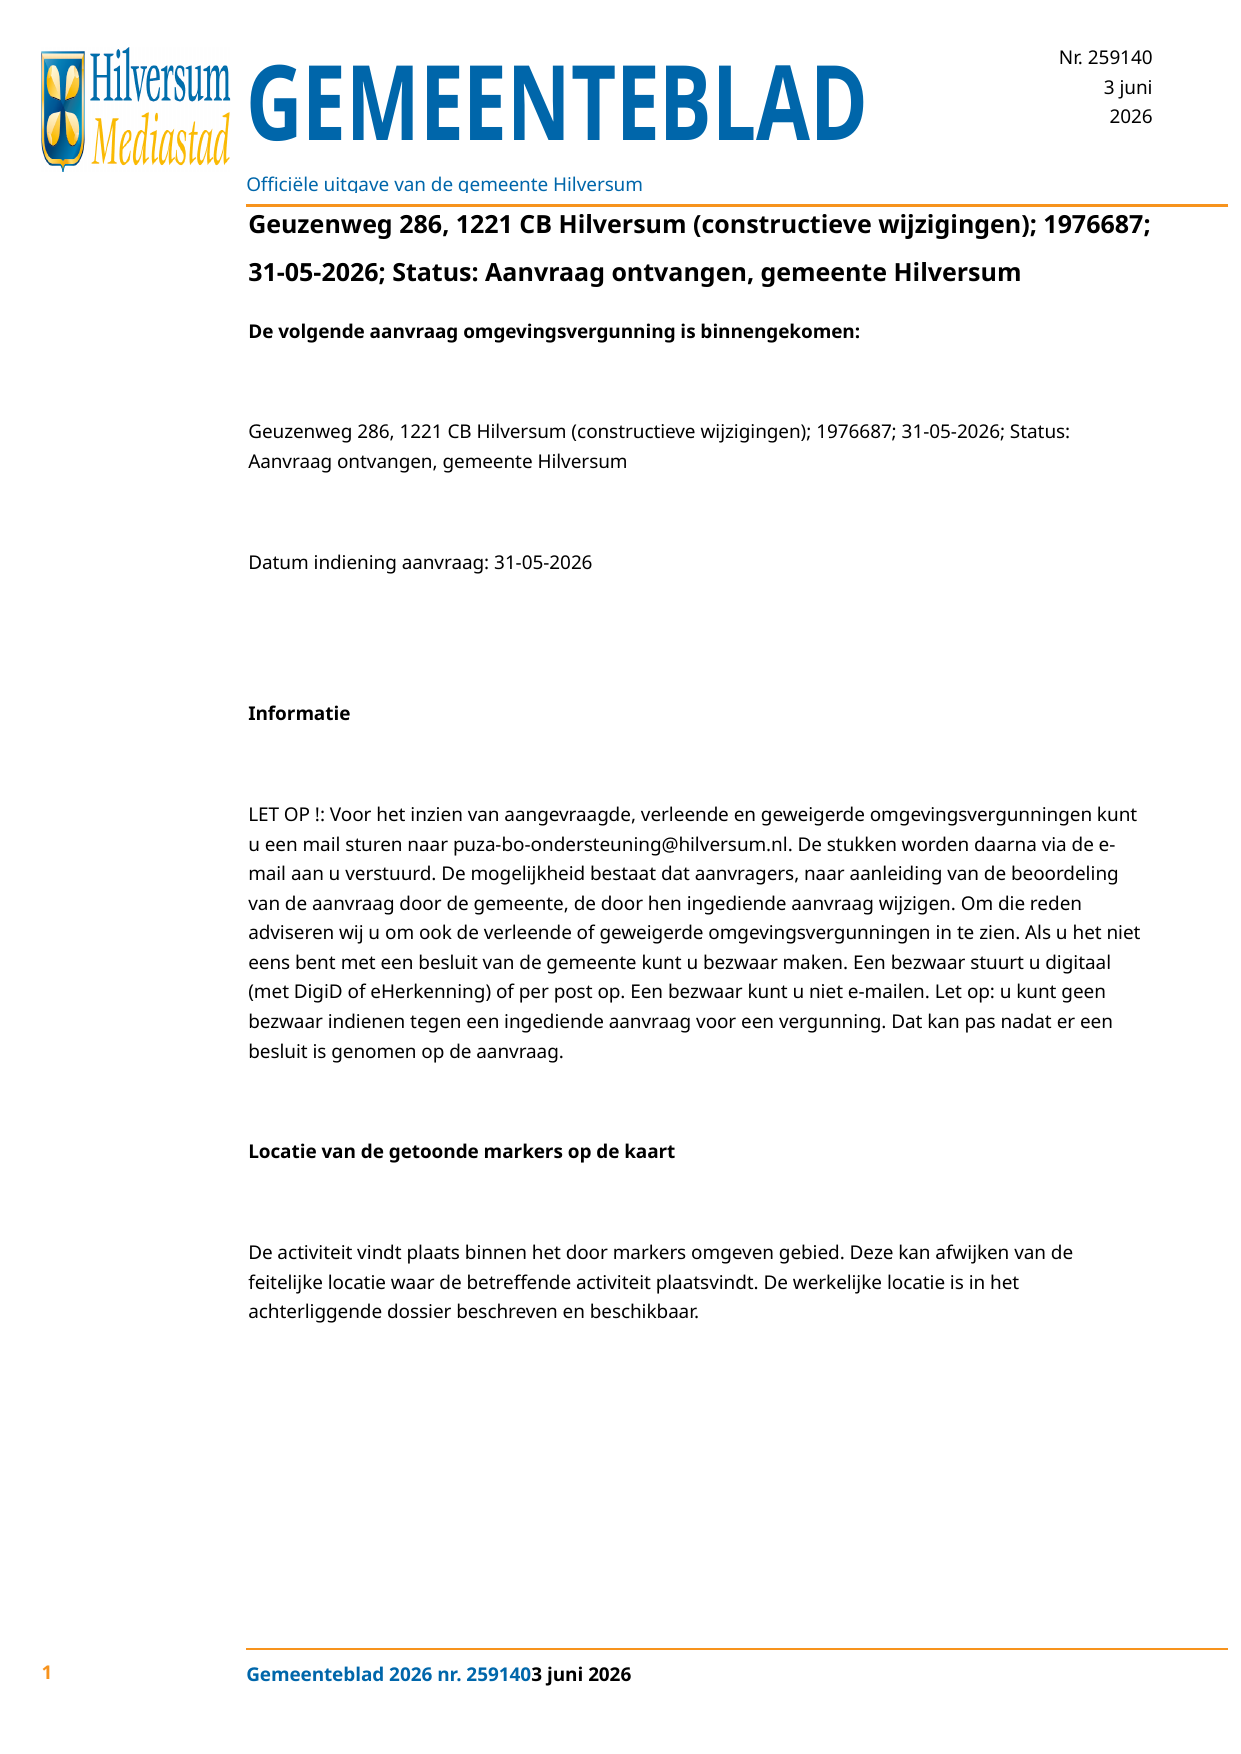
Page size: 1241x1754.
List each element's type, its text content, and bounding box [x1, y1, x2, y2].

text De activiteit vindt plaats binnen het door markers omgeven gebied. Deze kan afwijken van de feitelijke locatie waar de betreffende activiteit plaatsvindt. De werkelijke locatie is in het achterliggende dossier beschreven en beschikbaar. [248, 1239, 1152, 1324]
text Informatie [248, 700, 1152, 726]
text LET OP !: Voor het inzien van aangevraagde, verleende en geweigerde omgevingsvergunningen kunt u een mail sturen naar puza-bo-ondersteuning@hilversum.nl. De stukken worden daarna via de e-mail aan u verstuurd. De mogelijkheid bestaat dat aanvragers, naar aanleiding van de beoordeling van de aanvraag door de gemeente, de door hen ingediende aanvraag wijzigen. Om die reden adviseren wij u om ook de verleende of geweigerde omgevingsvergunningen in te zien. Als u het niet eens bent met een besluit van de gemeente kunt u bezwaar maken. Een bezwaar stuurt u digitaal (met DigiD of eHerkenning) of per post op. Een bezwaar kunt u niet e-mailen. Let op: u kunt geen bezwaar indienen tegen een ingediende aanvraag voor een vergunning. Dat kan pas nadat er een besluit is genomen op de aanvraag. [248, 801, 1152, 1064]
text Geuzenweg 286, 1221 CB Hilversum (constructieve wijzigingen); 1976687; 31-05-2026; Status: Aanvraag ontvangen, gemeente Hilversum [248, 419, 1152, 474]
text Locatie van de getoonde markers op de kaart [248, 1139, 1152, 1164]
text Datum indiening aanvraag: 31-05-2026 [248, 549, 1152, 575]
picture [41, 47, 231, 172]
text De volgende aanvraag omgevingsvergunning is binnengekomen: [248, 318, 1152, 344]
text Geuzenweg 286, 1221 CB Hilversum (constructieve wijzigingen); 1976687; 31-05-2026; Status: Aanvraag ontvangen, gemeente Hilversum [248, 207, 1152, 288]
